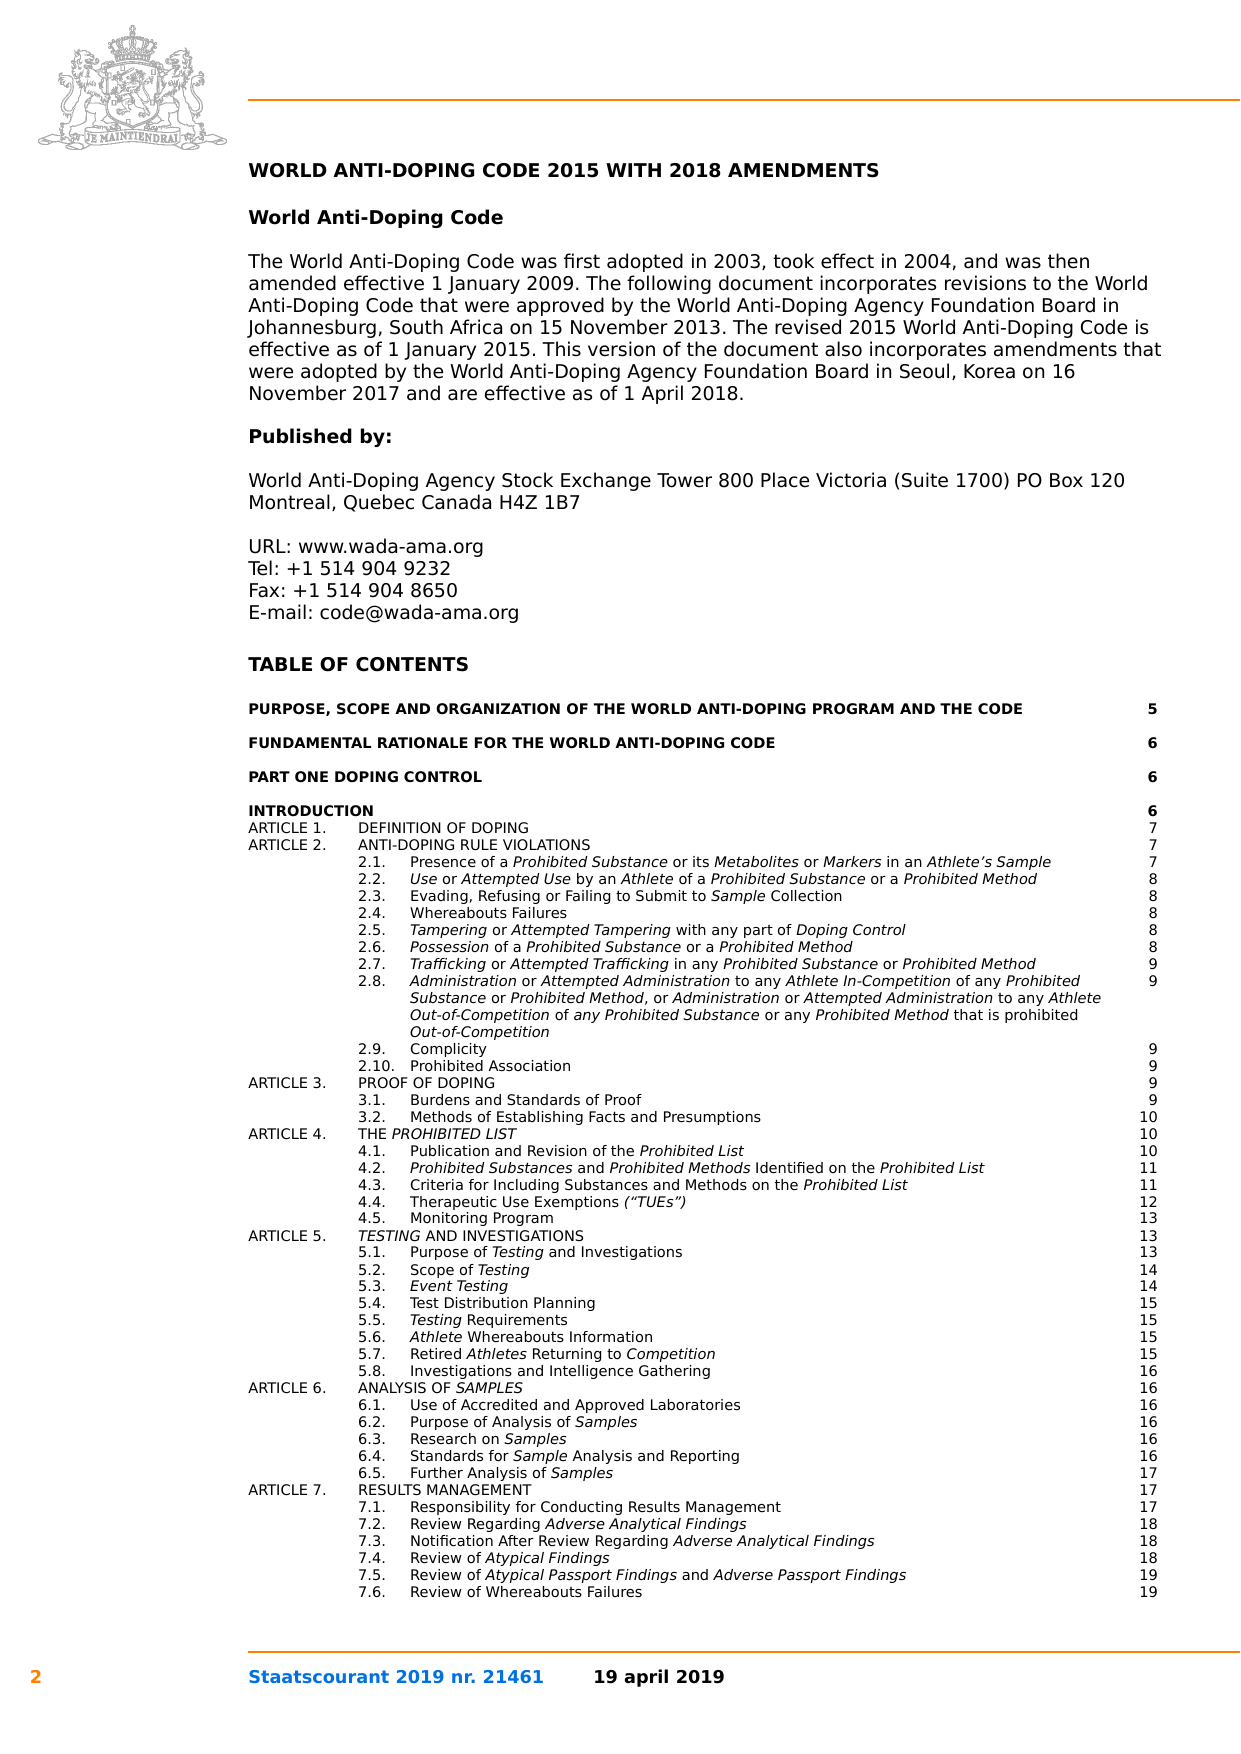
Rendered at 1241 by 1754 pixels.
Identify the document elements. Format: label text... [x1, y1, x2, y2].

table_cell Review Regarding Adverse Analytical Findings [404, 1516, 1111, 1533]
table_cell [248, 1414, 352, 1431]
table_cell RESULTS MANAGEMENT [352, 1482, 1111, 1499]
table_cell 10 [1111, 1126, 1163, 1142]
table_cell [1111, 752, 1163, 769]
table_cell [248, 888, 352, 905]
table_cell 4.5. [352, 1210, 404, 1227]
table_cell 6.3. [352, 1431, 404, 1448]
table_cell 2.3. [352, 888, 404, 905]
table_cell 18 [1111, 1533, 1163, 1550]
table_cell Standards for Sample Analysis and Reporting [404, 1448, 1111, 1465]
text Fax: +1 514 904 8650 [248, 580, 1163, 602]
table_cell [248, 1397, 352, 1414]
table_cell [248, 1499, 352, 1516]
table_cell [248, 1584, 352, 1601]
table_cell 5.8. [352, 1363, 404, 1380]
table_cell 19 [1111, 1584, 1163, 1601]
table_cell PROOF OF DOPING [352, 1075, 1111, 1092]
table_cell 7.6. [352, 1584, 404, 1601]
table_cell ARTICLE 3. [248, 1075, 352, 1092]
table_cell Research on Samples [404, 1431, 1111, 1448]
table_cell 14 [1111, 1261, 1163, 1278]
table_cell 8 [1111, 888, 1163, 905]
table_cell [248, 1346, 352, 1363]
table_cell 13 [1111, 1210, 1163, 1227]
table_cell FUNDAMENTAL RATIONALE FOR THE WORLD ANTI-DOPING CODE [248, 735, 1111, 752]
table_cell [248, 871, 352, 888]
table_cell [248, 973, 352, 1041]
table_cell Prohibited Substances and Prohibited Methods Identified on the Prohibited List [404, 1160, 1111, 1176]
table_cell Purpose of Analysis of Samples [404, 1414, 1111, 1431]
table_cell 16 [1111, 1431, 1163, 1448]
table_cell [248, 1244, 352, 1261]
table_cell [248, 1516, 352, 1533]
table_cell Review of Atypical Passport Findings and Adverse Passport Findings [404, 1567, 1111, 1584]
table_cell 7.3. [352, 1533, 404, 1550]
table_cell 9 [1111, 956, 1163, 973]
table_cell Trafficking or Attempted Trafficking in any Prohibited Substance or Prohibited Method [404, 956, 1111, 973]
table_cell ANALYSIS OF SAMPLES [352, 1380, 1111, 1397]
table_cell INTRODUCTION [248, 803, 1111, 820]
table_cell 11 [1111, 1176, 1163, 1193]
text Tel: +1 514 904 9232 [248, 558, 1163, 580]
table_cell 8 [1111, 871, 1163, 888]
table_header PURPOSE, SCOPE AND ORGANIZATION OF THE WORLD ANTI-DOPING PROGRAM AND THE CODE [248, 701, 1111, 718]
table_cell 16 [1111, 1397, 1163, 1414]
text The World Anti-Doping Code was first adopted in 2003, took effect in 2004, and was then amended effective 1 January 2009. The following document incorporates revisions to the World Anti-Doping Code that were approved by the World Anti-Doping Agency Foundation Board in Johannesburg, South Africa on 15 November 2013. The revised 2015 World Anti-Doping Code is effective as of 1 January 2015. This version of the document also incorporates amendments that were adopted by the World Anti-Doping Agency Foundation Board in Seoul, Korea on 16 November 2017 and are effective as of 1 April 2018. [248, 251, 1163, 404]
table_cell 15 [1111, 1312, 1163, 1329]
table_cell 6 [1111, 769, 1163, 786]
table_cell TESTING AND INVESTIGATIONS [352, 1228, 1111, 1244]
table_cell [248, 956, 352, 973]
table_cell 17 [1111, 1482, 1163, 1499]
table_cell 16 [1111, 1414, 1163, 1431]
table_cell 4.1. [352, 1143, 404, 1159]
table_cell 5.6. [352, 1329, 404, 1346]
table_cell [1111, 718, 1163, 735]
table_cell [248, 1465, 352, 1482]
table_cell [248, 1041, 352, 1058]
table_cell Further Analysis of Samples [404, 1465, 1111, 1482]
table_cell 4.4. [352, 1194, 404, 1210]
table_cell 5.2. [352, 1261, 404, 1278]
table_cell [248, 1109, 352, 1126]
table_cell Test Distribution Planning [404, 1295, 1111, 1312]
table_cell 10 [1111, 1143, 1163, 1159]
table_cell [248, 1176, 352, 1193]
table_cell [248, 1533, 352, 1550]
table_cell [248, 1431, 352, 1448]
table_cell [248, 1278, 352, 1295]
table_cell 5.3. [352, 1278, 404, 1295]
table_cell 6.4. [352, 1448, 404, 1465]
table_cell 7.5. [352, 1567, 404, 1584]
table_cell 15 [1111, 1329, 1163, 1346]
table_cell THE PROHIBITED LIST [352, 1126, 1111, 1142]
subtitle Published by: [248, 426, 1163, 448]
table_cell 8 [1111, 939, 1163, 956]
table_cell ARTICLE 7. [248, 1482, 352, 1499]
table_cell PART ONE DOPING CONTROL [248, 769, 1111, 786]
table_cell 2.8. [352, 973, 404, 1041]
table_cell 6.2. [352, 1414, 404, 1431]
table_cell [248, 1058, 352, 1074]
table_cell 19 [1111, 1567, 1163, 1584]
table_cell Whereabouts Failures [404, 905, 1111, 922]
table_cell 17 [1111, 1465, 1163, 1482]
table_cell 16 [1111, 1380, 1163, 1397]
table_cell ARTICLE 4. [248, 1126, 352, 1142]
table_cell Retired Athletes Returning to Competition [404, 1346, 1111, 1363]
table_cell [248, 786, 1111, 803]
text World Anti-Doping Agency Stock Exchange Tower 800 Place Victoria (Suite 1700) PO Box 120 Montreal, Quebec Canada H4Z 1B7 [248, 470, 1163, 514]
table_cell 6.5. [352, 1465, 404, 1482]
table_cell 7 [1111, 854, 1163, 871]
table_cell 5.5. [352, 1312, 404, 1329]
table_cell 15 [1111, 1346, 1163, 1363]
table_cell [248, 1448, 352, 1465]
table_cell ANTI-DOPING RULE VIOLATIONS [352, 837, 1111, 854]
table_cell Testing Requirements [404, 1312, 1111, 1329]
table_cell 3.1. [352, 1092, 404, 1108]
table_cell 13 [1111, 1228, 1163, 1244]
table_cell 7.2. [352, 1516, 404, 1533]
table_cell 4.2. [352, 1160, 404, 1176]
table_cell Tampering or Attempted Tampering with any part of Doping Control [404, 922, 1111, 939]
table_cell [248, 1363, 352, 1380]
table_cell Administration or Attempted Administration to any Athlete In-Competition of any Prohibited Substance or Prohibited Method, or Administration or Attempted Administration to any Athlete Out-of-Competition of any Prohibited Substance or any Prohibited Method that is prohibited Out-of-Competition [404, 973, 1111, 1041]
table_cell 17 [1111, 1499, 1163, 1516]
table_cell Evading, Refusing or Failing to Submit to Sample Collection [404, 888, 1111, 905]
table_cell ARTICLE 1. [248, 820, 352, 837]
table_cell 11 [1111, 1160, 1163, 1176]
table_cell [248, 1210, 352, 1227]
table_cell [248, 1312, 352, 1329]
table_cell Presence of a Prohibited Substance or its Metabolites or Markers in an Athlete’s Sample [404, 854, 1111, 871]
table_cell [248, 1160, 352, 1176]
table_cell 2.10. [352, 1058, 404, 1074]
table_cell 7 [1111, 820, 1163, 837]
table_cell [248, 1295, 352, 1312]
table_cell Therapeutic Use Exemptions (“TUEs”) [404, 1194, 1111, 1210]
table_cell 5.1. [352, 1244, 404, 1261]
table_cell Criteria for Including Substances and Methods on the Prohibited List [404, 1176, 1111, 1193]
table_cell Responsibility for Conducting Results Management [404, 1499, 1111, 1516]
subtitle WORLD ANTI-DOPING CODE 2015 WITH 2018 AMENDMENTS [248, 160, 1163, 182]
text URL: www.wada-ama.org [248, 536, 1163, 558]
table_header 5 [1111, 701, 1163, 718]
table_cell [248, 905, 352, 922]
table_cell Complicity [404, 1041, 1111, 1058]
table_cell 5.4. [352, 1295, 404, 1312]
table_cell Athlete Whereabouts Information [404, 1329, 1111, 1346]
table_cell [248, 1550, 352, 1567]
table_cell 2.1. [352, 854, 404, 871]
table_cell 16 [1111, 1448, 1163, 1465]
picture [38, 25, 227, 150]
table_cell Event Testing [404, 1278, 1111, 1295]
table_cell Purpose of Testing and Investigations [404, 1244, 1111, 1261]
table_cell 8 [1111, 905, 1163, 922]
table_cell ARTICLE 5. [248, 1228, 352, 1244]
table_cell [248, 1092, 352, 1108]
table_cell Monitoring Program [404, 1210, 1111, 1227]
table_cell [1111, 786, 1163, 803]
text E-mail: code@wada-ama.org [248, 602, 1163, 624]
table_cell [248, 1567, 352, 1584]
table_cell 5.7. [352, 1346, 404, 1363]
table_cell 18 [1111, 1516, 1163, 1533]
table_cell 2.9. [352, 1041, 404, 1058]
table_cell Burdens and Standards of Proof [404, 1092, 1111, 1108]
table_cell 2.6. [352, 939, 404, 956]
table_cell 16 [1111, 1363, 1163, 1380]
table_cell Use or Attempted Use by an Athlete of a Prohibited Substance or a Prohibited Method [404, 871, 1111, 888]
table_cell 9 [1111, 1058, 1163, 1074]
table_cell 7 [1111, 837, 1163, 854]
table_cell 9 [1111, 1092, 1163, 1108]
table_cell 4.3. [352, 1176, 404, 1193]
table_cell Review of Whereabouts Failures [404, 1584, 1111, 1601]
table_cell [248, 752, 1111, 769]
table_cell 12 [1111, 1194, 1163, 1210]
table_cell 7.4. [352, 1550, 404, 1567]
table_cell [248, 939, 352, 956]
table_cell 2.5. [352, 922, 404, 939]
table_cell 8 [1111, 922, 1163, 939]
table_cell Publication and Revision of the Prohibited List [404, 1143, 1111, 1159]
table_cell 7.1. [352, 1499, 404, 1516]
table_cell DEFINITION OF DOPING [352, 820, 1111, 837]
table_cell [248, 718, 1111, 735]
subtitle TABLE OF CONTENTS [248, 654, 1163, 676]
table_cell 6 [1111, 735, 1163, 752]
table_cell [248, 1194, 352, 1210]
table_cell 6 [1111, 803, 1163, 820]
table_cell 9 [1111, 973, 1163, 1041]
table_cell Investigations and Intelligence Gathering [404, 1363, 1111, 1380]
table_cell [248, 854, 352, 871]
table_cell Review of Atypical Findings [404, 1550, 1111, 1567]
subtitle World Anti-Doping Code [248, 207, 1163, 229]
table_cell 6.1. [352, 1397, 404, 1414]
table_cell ARTICLE 2. [248, 837, 352, 854]
table_cell [248, 1329, 352, 1346]
table_cell 9 [1111, 1075, 1163, 1092]
table_cell 13 [1111, 1244, 1163, 1261]
table_cell [248, 922, 352, 939]
table_cell Possession of a Prohibited Substance or a Prohibited Method [404, 939, 1111, 956]
table_cell ARTICLE 6. [248, 1380, 352, 1397]
table_cell 3.2. [352, 1109, 404, 1126]
table_cell Notification After Review Regarding Adverse Analytical Findings [404, 1533, 1111, 1550]
table_cell Scope of Testing [404, 1261, 1111, 1278]
table_cell 2.2. [352, 871, 404, 888]
table_cell [248, 1261, 352, 1278]
table_cell 18 [1111, 1550, 1163, 1567]
table_cell 9 [1111, 1041, 1163, 1058]
table_cell 10 [1111, 1109, 1163, 1126]
table_cell 2.7. [352, 956, 404, 973]
table_cell Methods of Establishing Facts and Presumptions [404, 1109, 1111, 1126]
table_cell Prohibited Association [404, 1058, 1111, 1074]
table_cell Use of Accredited and Approved Laboratories [404, 1397, 1111, 1414]
table_cell 15 [1111, 1295, 1163, 1312]
table_cell 2.4. [352, 905, 404, 922]
table_cell [248, 1143, 352, 1159]
table_cell 14 [1111, 1278, 1163, 1295]
